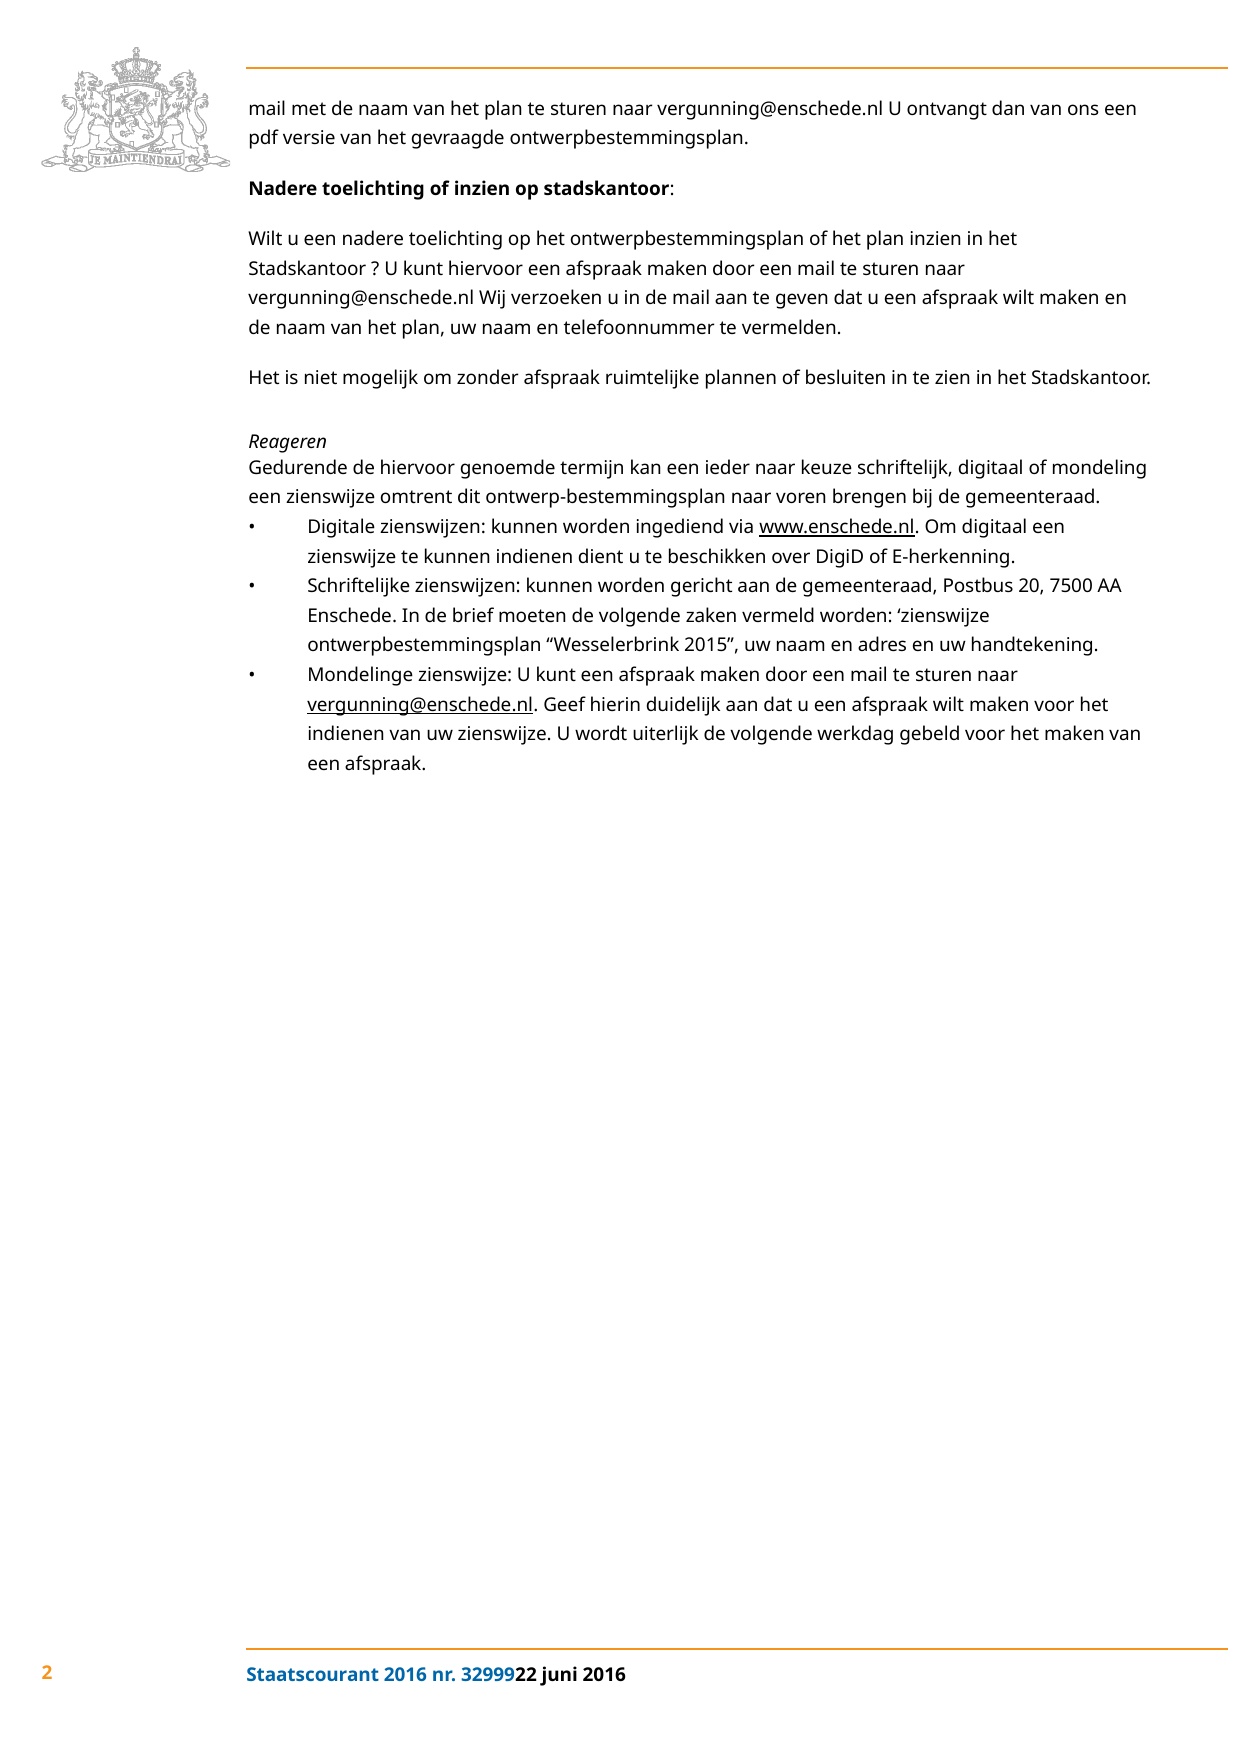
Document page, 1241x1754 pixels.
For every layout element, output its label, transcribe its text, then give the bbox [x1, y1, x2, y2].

text Wilt u een nadere toelichting op het ontwerpbestemmingsplan of het plan inzien in het Stadskantoor ? U kunt hiervoor een afspraak maken door een mail te sturen naar vergunning@enschede.nl Wij verzoeken u in de mail aan te geven dat u een afspraak wilt maken en de naam van het plan, uw naam en telefoonnummer te vermelden. [248, 225, 1152, 340]
list Schriftelijke zienswijzen: kunnen worden gericht aan de gemeenteraad, Postbus 20, 7500 AA Enschede. In de brief moeten de volgende zaken vermeld worden: ‘zienswijze ontwerpbestemmingsplan “Wesselerbrink 2015”, uw naam en adres en uw handtekening. [248, 572, 1152, 657]
list Mondelinge zienswijze: U kunt een afspraak maken door een mail te sturen naar vergunning@enschede.nl. Geef hierin duidelijk aan dat u een afspraak wilt maken voor het indienen van uw zienswijze. U wordt uiterlijk de volgende werkdag gebeld voor het maken van een afspraak. [248, 661, 1152, 776]
text mail met de naam van het plan te sturen naar vergunning@enschede.nl U ontvangt dan van ons een pdf versie van het gevraagde ontwerpbestemmingsplan. [248, 95, 1152, 150]
text Het is niet mogelijk om zonder afspraak ruimtelijke plannen of besluiten in te zien in het Stadskantoor. [248, 364, 1152, 390]
text Reageren [248, 428, 1152, 454]
list Digitale zienswijzen: kunnen worden ingediend via www.enschede.nl. Om digitaal een zienswijze te kunnen indienen dient u te beschikken over DigiD of E-herkenning. [248, 513, 1152, 568]
picture [41, 47, 231, 172]
text Nadere toelichting of inzien op stadskantoor: [248, 175, 1152, 201]
text Gedurende de hiervoor genoemde termijn kan een ieder naar keuze schriftelijk, digitaal of mondeling een zienswijze omtrent dit ontwerp-bestemmingsplan naar voren brengen bij de gemeenteraad. [248, 454, 1152, 509]
